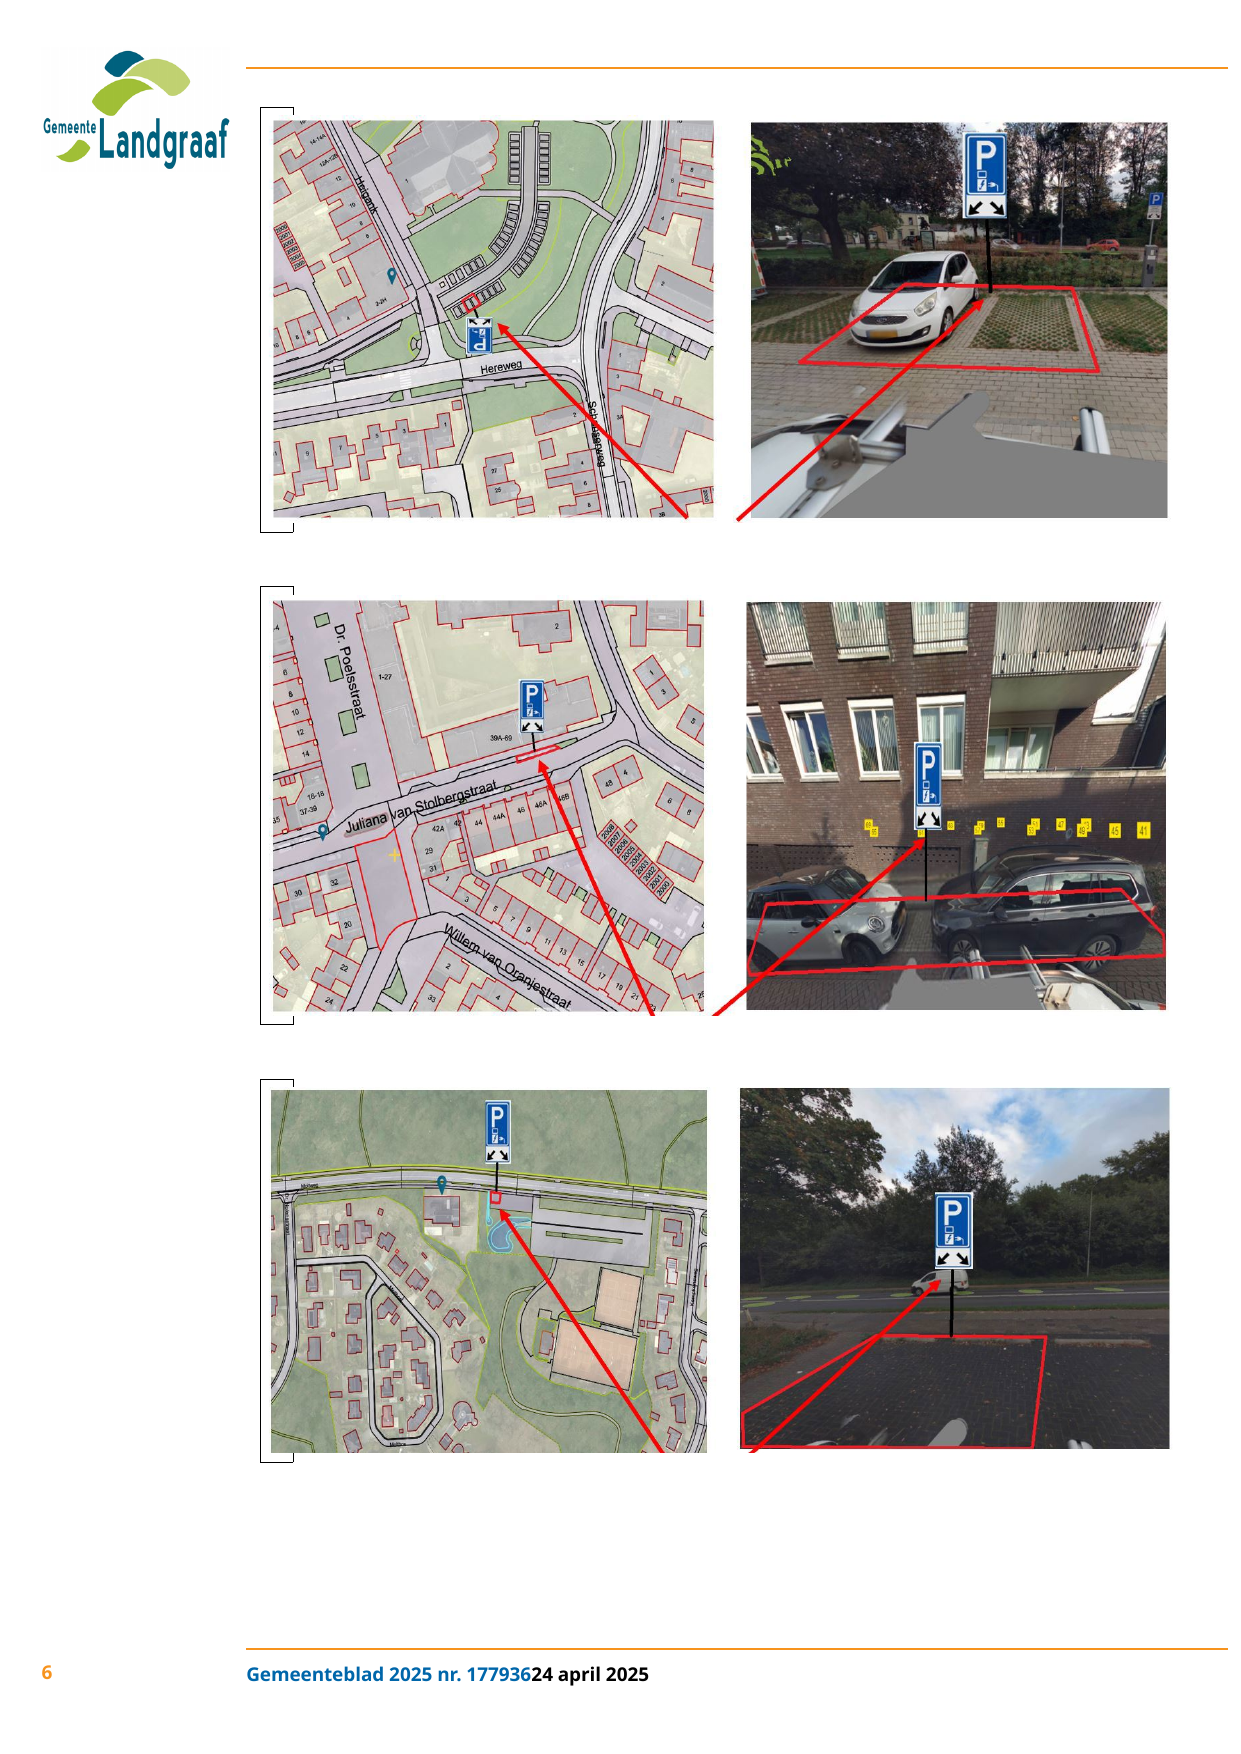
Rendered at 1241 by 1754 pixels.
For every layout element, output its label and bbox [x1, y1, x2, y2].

picture [268, 1087, 1173, 1453]
picture [268, 115, 1173, 523]
picture [268, 595, 1173, 1016]
picture [41, 47, 231, 172]
